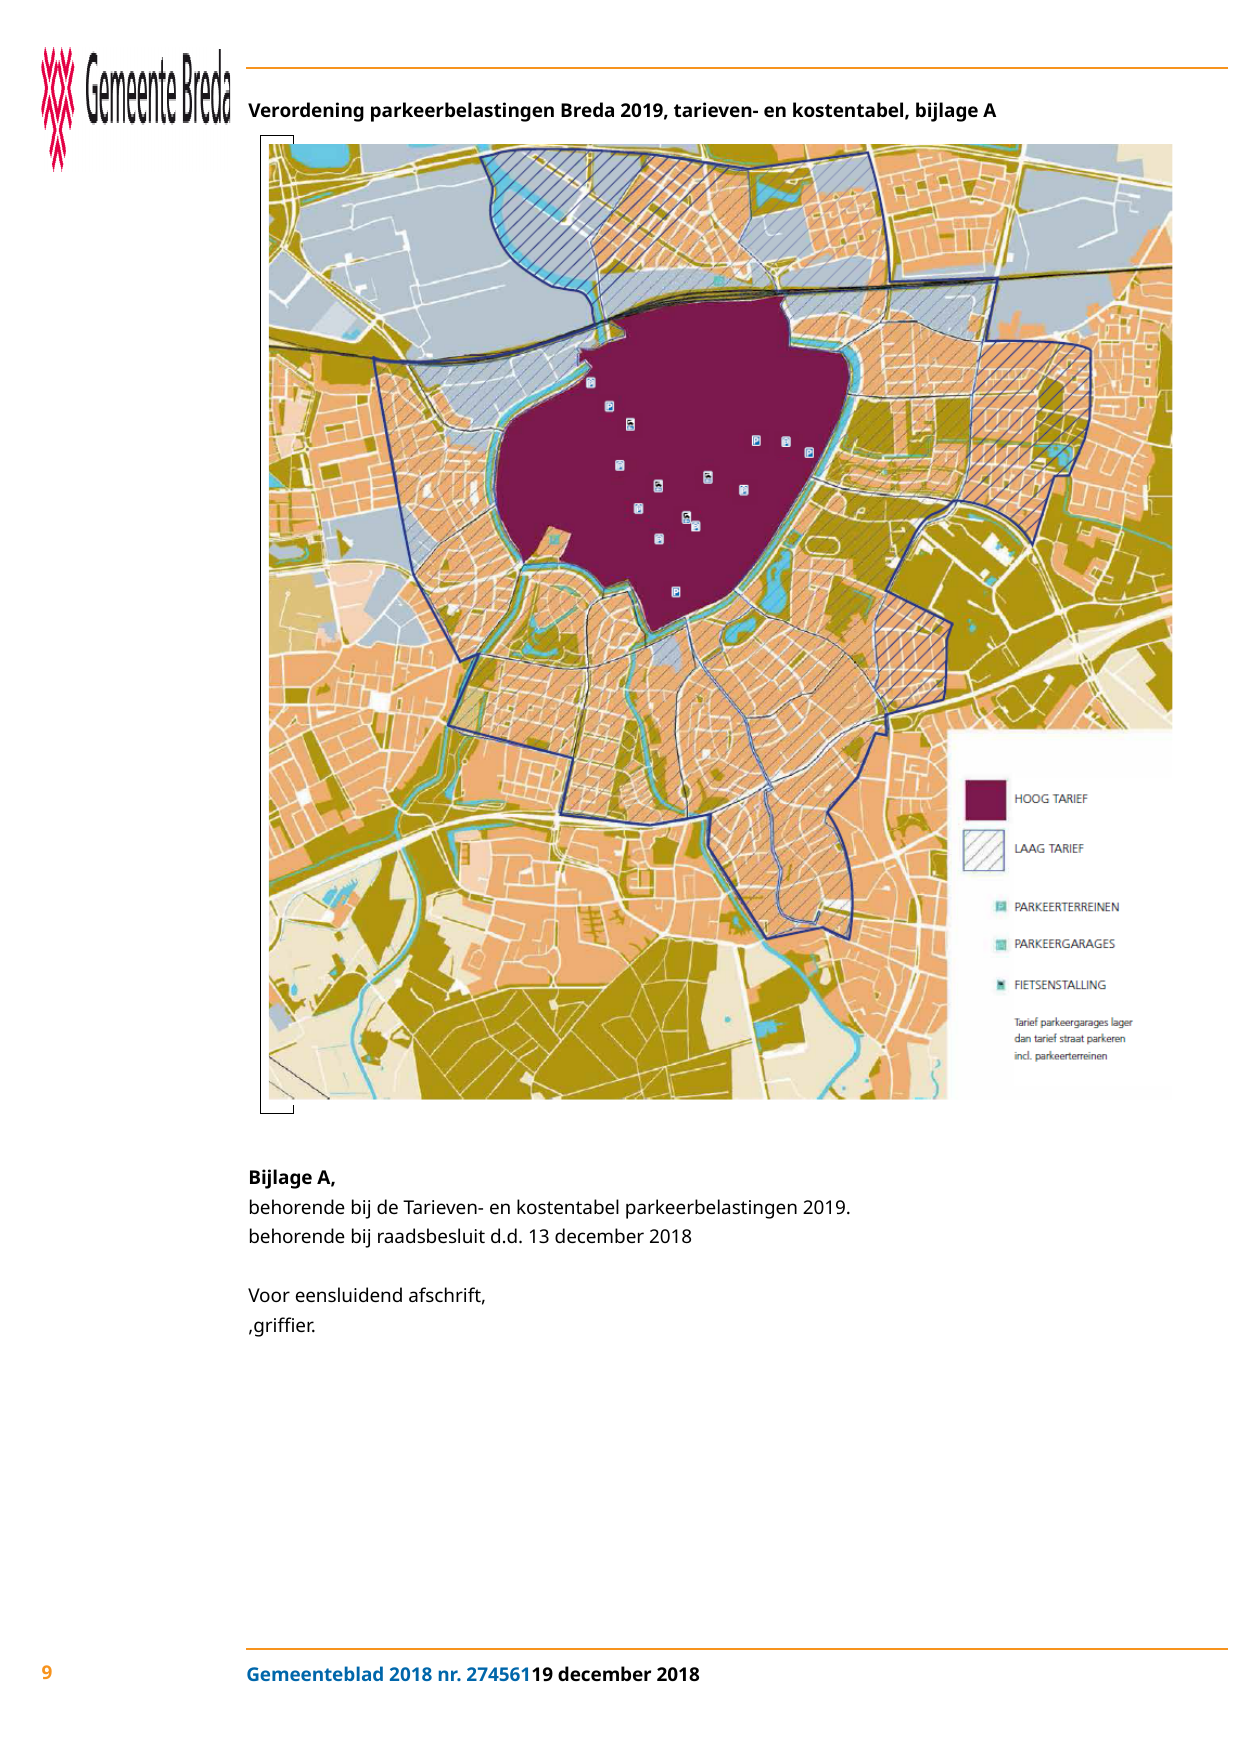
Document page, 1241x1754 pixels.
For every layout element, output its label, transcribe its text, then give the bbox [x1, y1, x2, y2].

text ,griffier. [248, 1312, 1152, 1338]
picture [41, 47, 231, 172]
text behorende bij de Tarieven- en kostentabel parkeerbelastingen 2019. [248, 1194, 1152, 1220]
picture [268, 144, 1173, 1105]
text behorende bij raadsbesluit d.d. 13 december 2018 [248, 1223, 1152, 1249]
text Voor eensluidend afschrift, [248, 1283, 1152, 1308]
text Bijlage A, [248, 1164, 1152, 1190]
text Verordening parkeerbelastingen Breda 2019, tarieven- en kostentabel, bijlage A [248, 95, 1152, 123]
